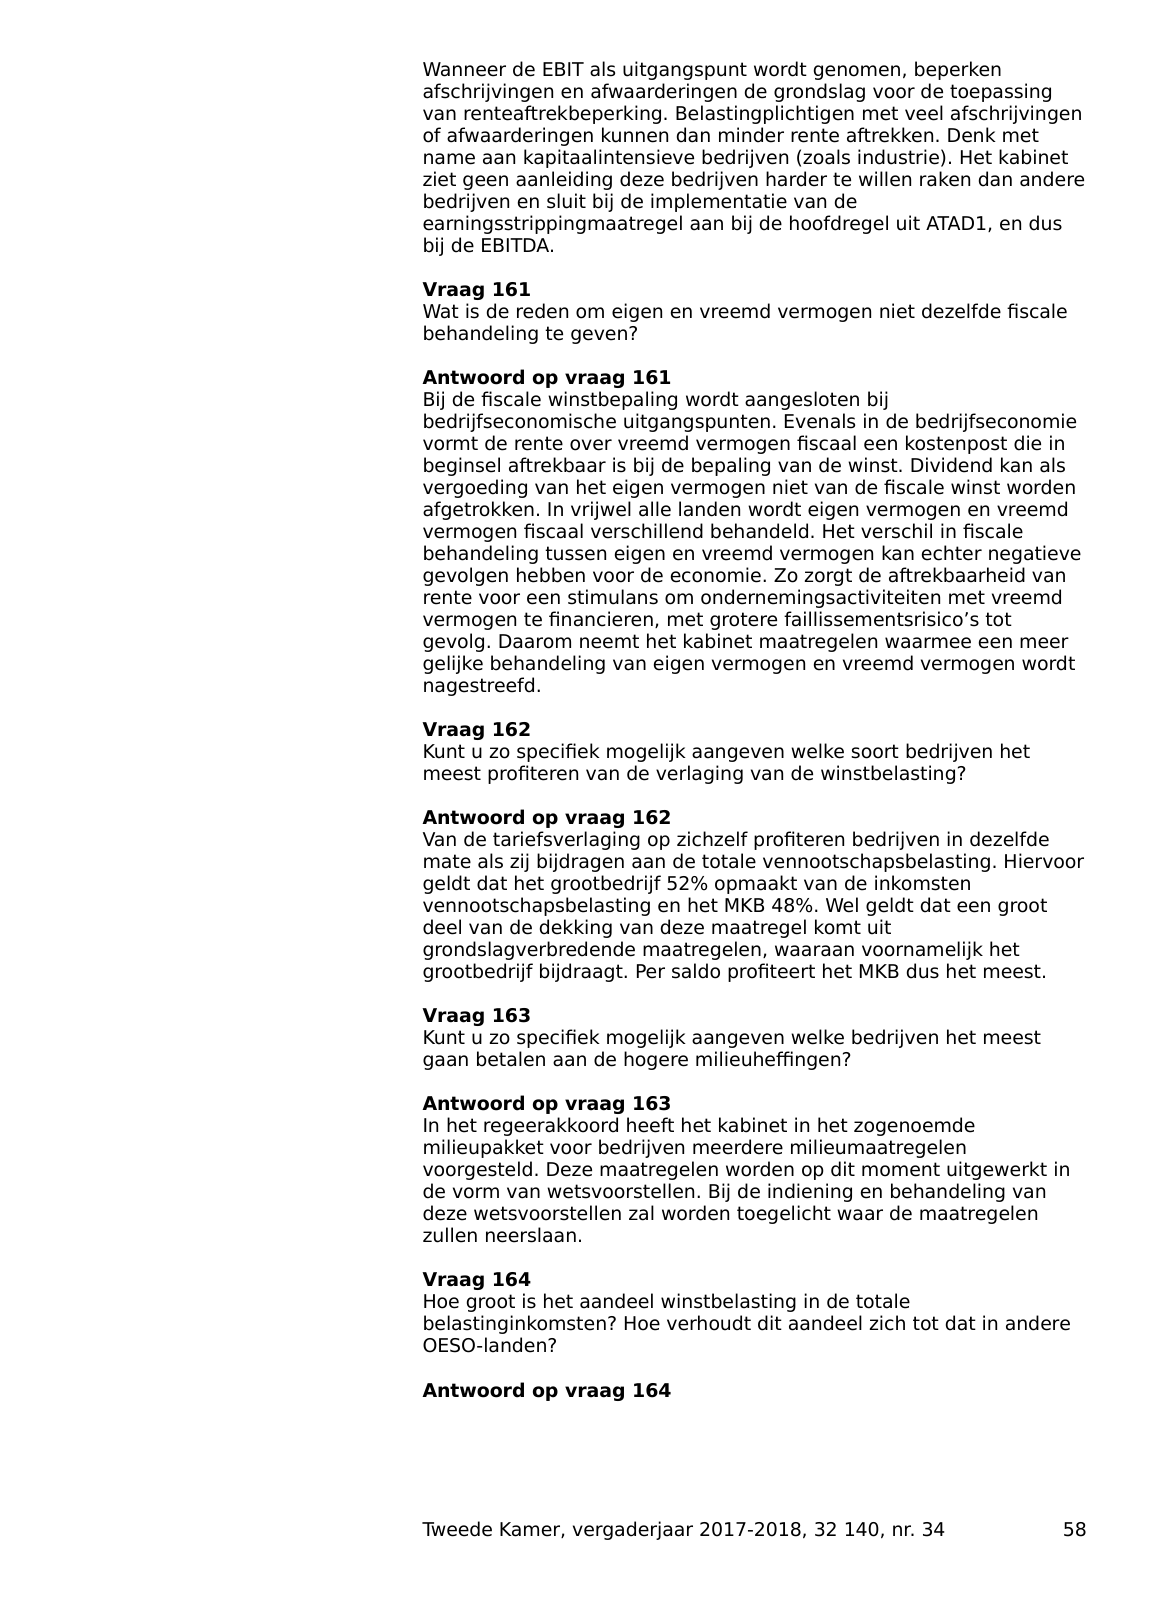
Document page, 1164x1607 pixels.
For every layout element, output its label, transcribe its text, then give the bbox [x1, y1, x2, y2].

text Antwoord op vraag 162 [422, 807, 1087, 829]
text Vraag 161 [422, 279, 1087, 301]
text Wanneer de EBIT als uitgangspunt wordt genomen, beperken afschrijvingen en afwaarderingen de grondslag voor de toepassing van renteaftrekbeperking. Belastingplichtigen met veel afschrijvingen of afwaarderingen kunnen dan minder rente aftrekken. Denk met name aan kapitaalintensieve bedrijven (zoals industrie). Het kabinet ziet geen aanleiding deze bedrijven harder te willen raken dan andere bedrijven en sluit bij de implementatie van de earningsstrippingmaatregel aan bij de hoofdregel uit ATAD1, en dus bij de EBITDA. [422, 59, 1087, 257]
text Antwoord op vraag 161 [422, 367, 1087, 389]
text Bij de fiscale winstbepaling wordt aangesloten bij bedrijfseconomische uitgangspunten. Evenals in de bedrijfseconomie vormt de rente over vreemd vermogen fiscaal een kostenpost die in beginsel aftrekbaar is bij de bepaling van de winst. Dividend kan als vergoeding van het eigen vermogen niet van de fiscale winst worden afgetrokken. In vrijwel alle landen wordt eigen vermogen en vreemd vermogen fiscaal verschillend behandeld. Het verschil in fiscale behandeling tussen eigen en vreemd vermogen kan echter negatieve gevolgen hebben voor de economie. Zo zorgt de aftrekbaarheid van rente voor een stimulans om ondernemingsactiviteiten met vreemd vermogen te financieren, met grotere faillissementsrisico’s tot gevolg. Daarom neemt het kabinet maatregelen waarmee een meer gelijke behandeling van eigen vermogen en vreemd vermogen wordt nagestreefd. [422, 389, 1087, 697]
text Vraag 163 [422, 1005, 1087, 1027]
text Wat is de reden om eigen en vreemd vermogen niet dezelfde fiscale behandeling te geven? [422, 301, 1087, 345]
text Antwoord op vraag 164 [422, 1379, 1087, 1401]
text Vraag 162 [422, 719, 1087, 741]
text Vraag 164 [422, 1269, 1087, 1291]
text Hoe groot is het aandeel winstbelasting in de totale belastinginkomsten? Hoe verhoudt dit aandeel zich tot dat in andere OESO-landen? [422, 1291, 1087, 1357]
text Van de tariefsverlaging op zichzelf profiteren bedrijven in dezelfde mate als zij bijdragen aan de totale vennootschapsbelasting. Hiervoor geldt dat het grootbedrijf 52% opmaakt van de inkomsten vennootschapsbelasting en het MKB 48%. Wel geldt dat een groot deel van de dekking van deze maatregel komt uit grondslagverbredende maatregelen, waaraan voornamelijk het grootbedrijf bijdraagt. Per saldo profiteert het MKB dus het meest. [422, 829, 1087, 983]
text Antwoord op vraag 163 [422, 1093, 1087, 1115]
text Kunt u zo specifiek mogelijk aangeven welke soort bedrijven het meest profiteren van de verlaging van de winstbelasting? [422, 741, 1087, 785]
text Kunt u zo specifiek mogelijk aangeven welke bedrijven het meest gaan betalen aan de hogere milieuheffingen? [422, 1027, 1087, 1071]
text In het regeerakkoord heeft het kabinet in het zogenoemde milieupakket voor bedrijven meerdere milieumaatregelen voorgesteld. Deze maatregelen worden op dit moment uitgewerkt in de vorm van wetsvoorstellen. Bij de indiening en behandeling van deze wetsvoorstellen zal worden toegelicht waar de maatregelen zullen neerslaan. [422, 1115, 1087, 1247]
